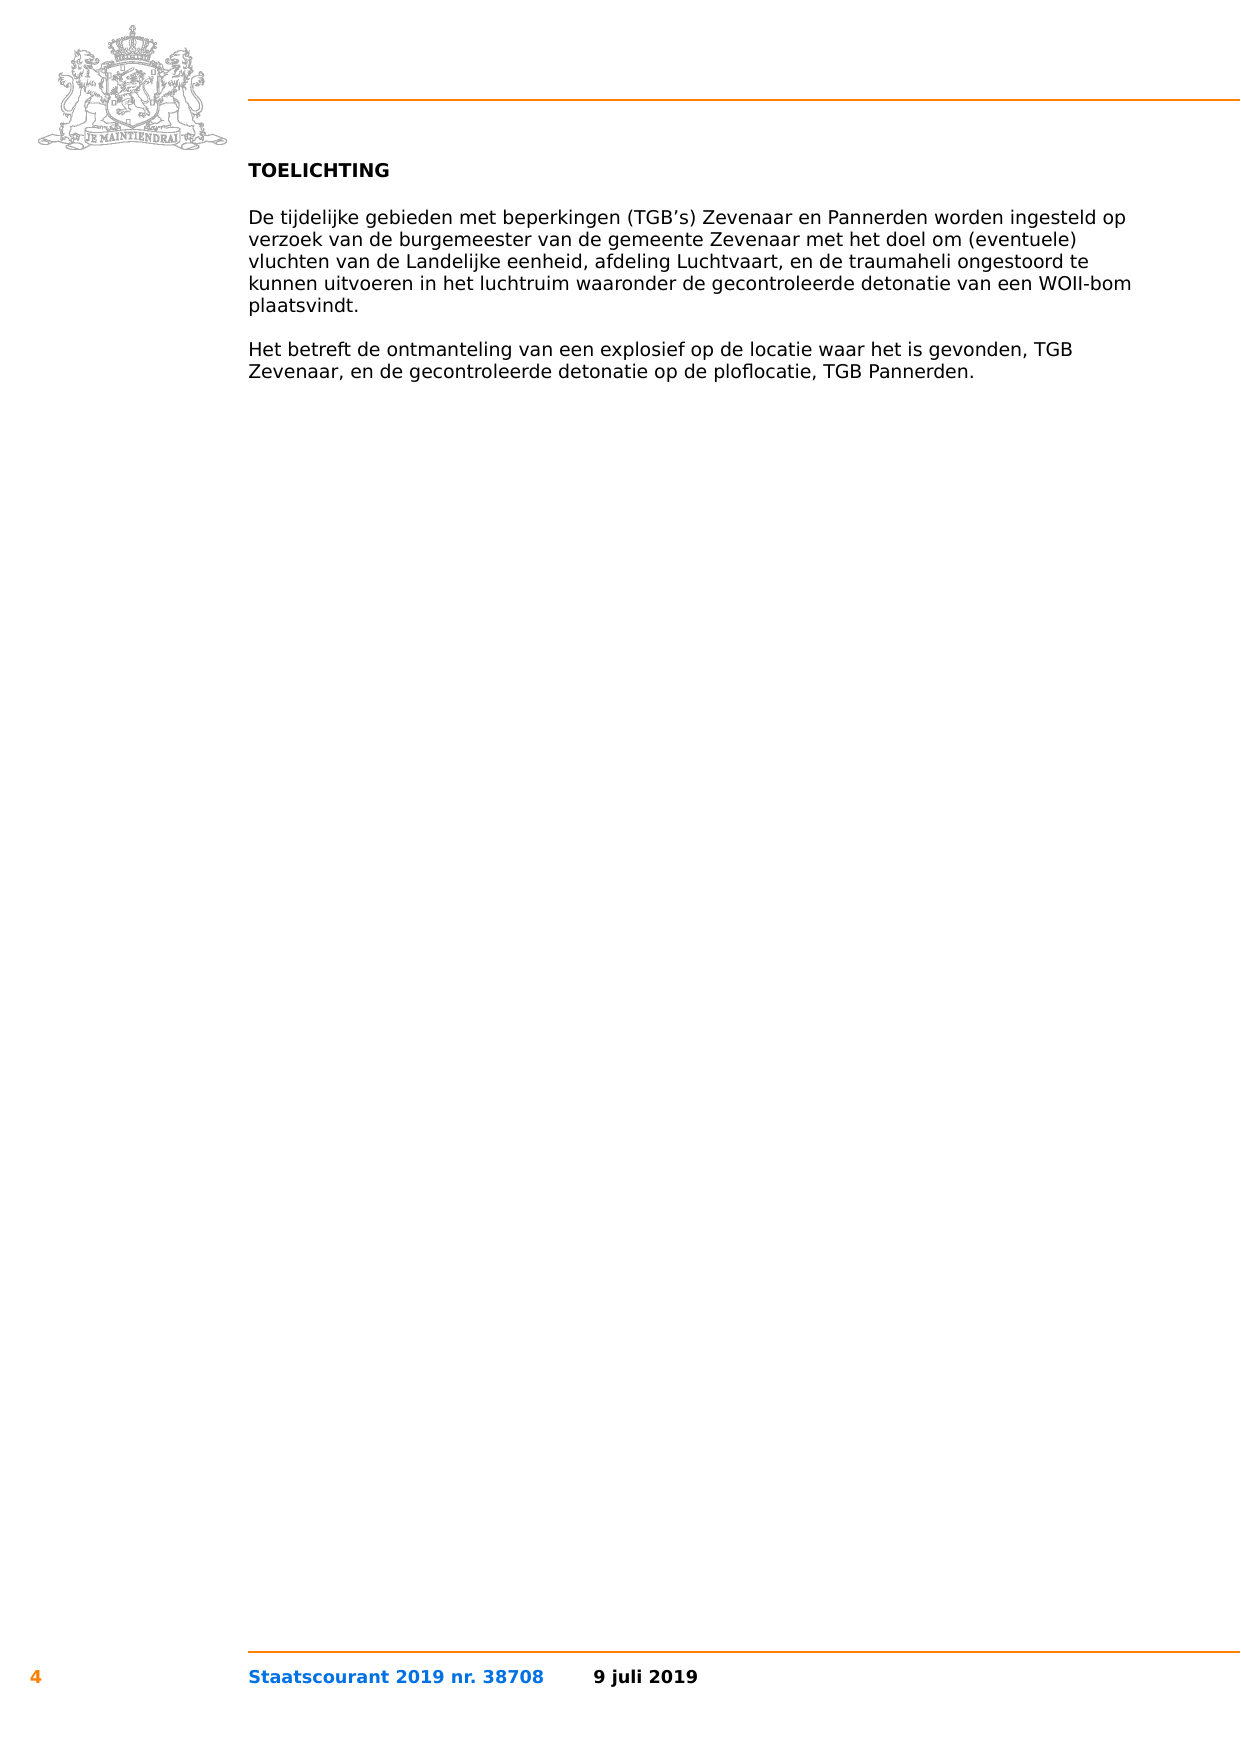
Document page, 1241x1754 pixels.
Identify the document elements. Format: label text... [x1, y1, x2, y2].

subtitle TOELICHTING [248, 160, 1163, 182]
text De tijdelijke gebieden met beperkingen (TGB’s) Zevenaar en Pannerden worden ingesteld op verzoek van de burgemeester van de gemeente Zevenaar met het doel om (eventuele) vluchten van de Landelijke eenheid, afdeling Luchtvaart, en de traumaheli ongestoord te kunnen uitvoeren in het luchtruim waaronder de gecontroleerde detonatie van een WOII-bom plaatsvindt. [248, 207, 1163, 317]
text Het betreft de ontmanteling van een explosief op de locatie waar het is gevonden, TGB Zevenaar, en de gecontroleerde detonatie op de ploflocatie, TGB Pannerden. [248, 339, 1163, 383]
picture [38, 25, 227, 150]
